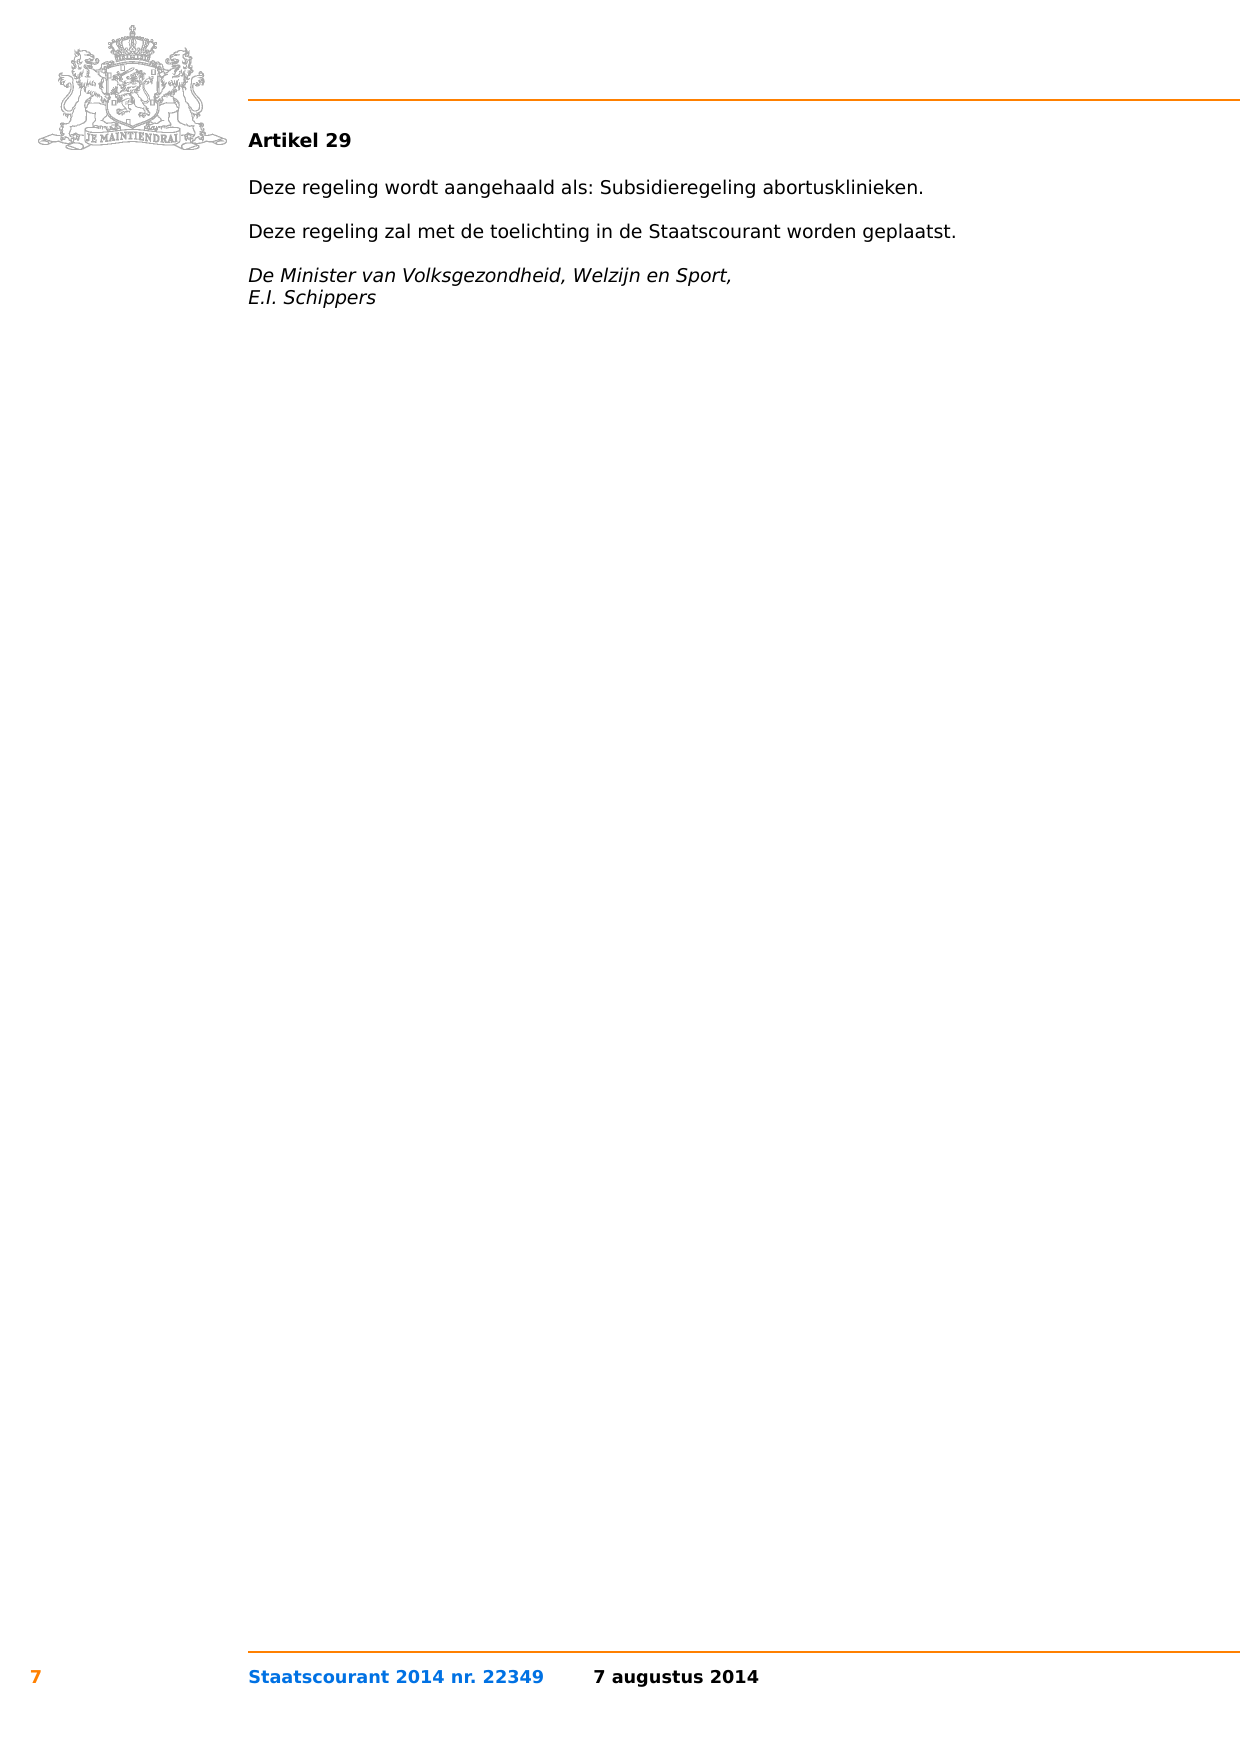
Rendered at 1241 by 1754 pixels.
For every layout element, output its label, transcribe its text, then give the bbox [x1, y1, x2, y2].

text De Minister van Volksgezondheid, Welzijn en Sport, E.I. Schippers [248, 264, 1163, 308]
text Deze regeling zal met de toelichting in de Staatscourant worden geplaatst. [248, 221, 1163, 243]
subtitle Artikel 29 [248, 130, 1163, 152]
picture [38, 25, 227, 150]
text Deze regeling wordt aangehaald als: Subsidieregeling abortusklinieken. [248, 177, 1163, 199]
